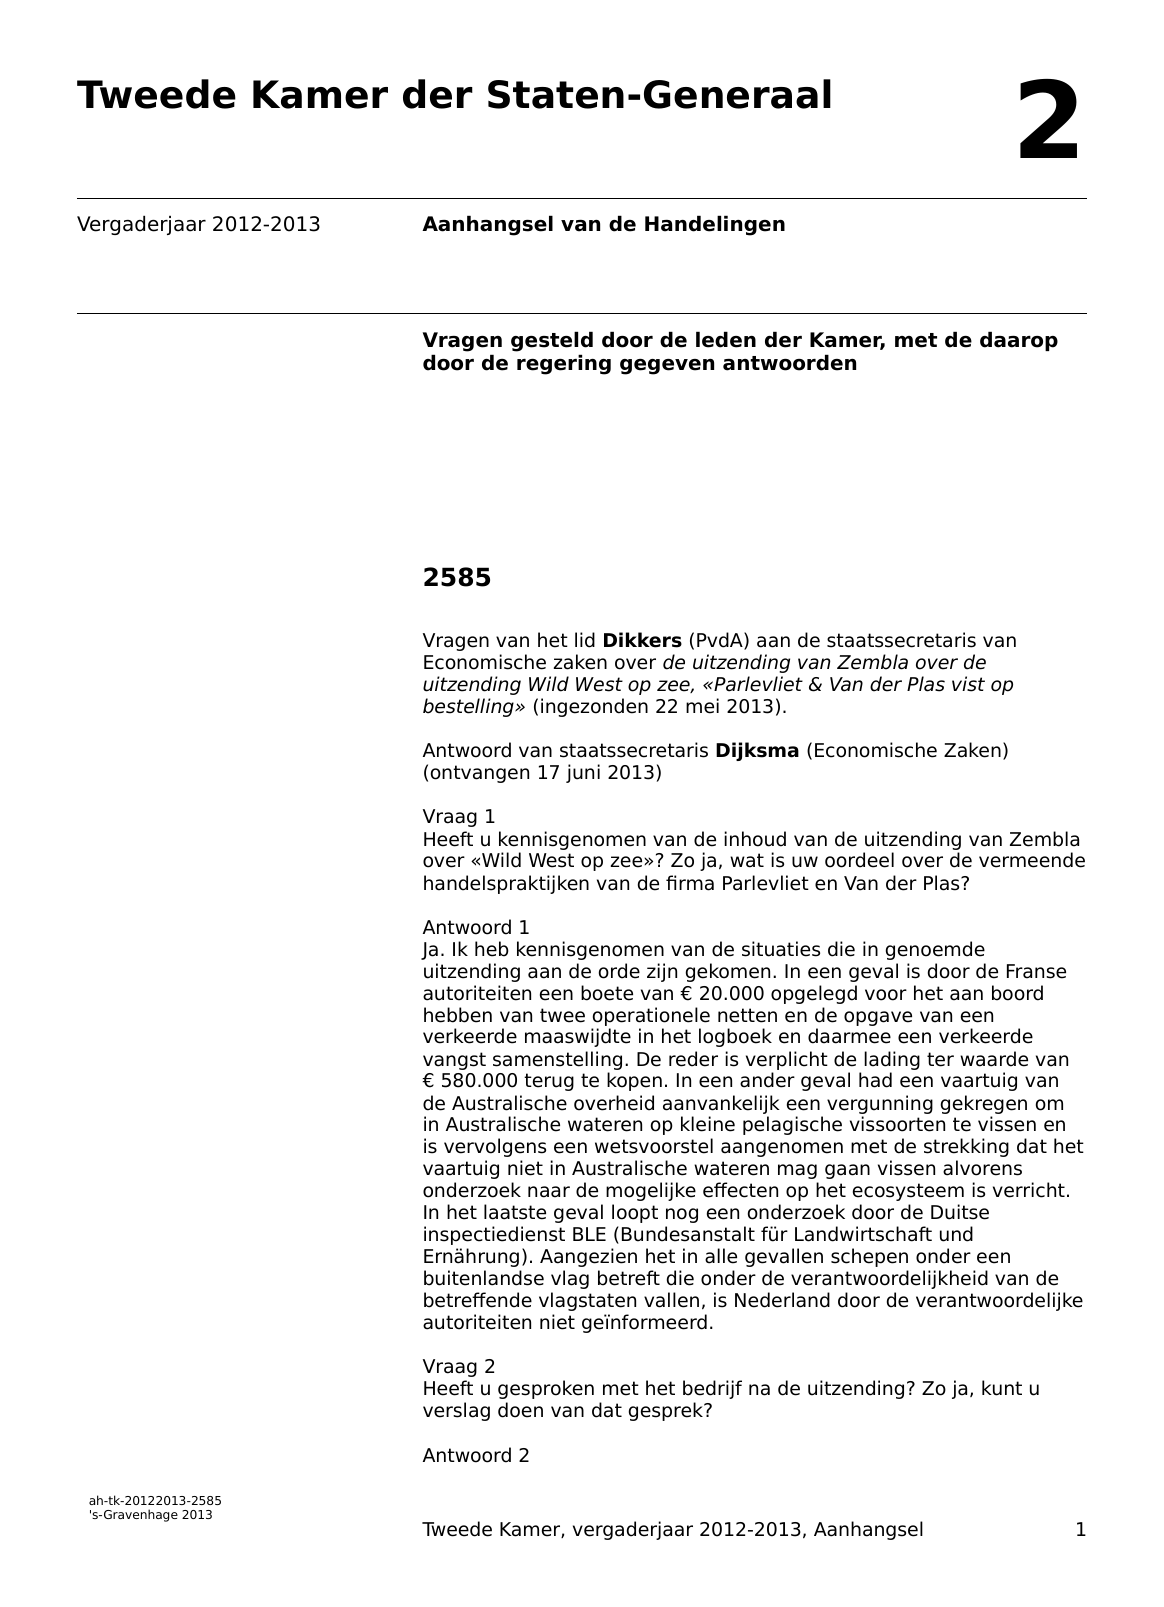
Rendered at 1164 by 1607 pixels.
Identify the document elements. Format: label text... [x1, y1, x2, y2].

text Antwoord 2 [422, 1444, 1087, 1466]
text Ja. Ik heb kennisgenomen van de situaties die in genoemde uitzending aan de orde zijn gekomen. In een geval is door de Franse autoriteiten een boete van € 20.000 opgelegd voor het aan boord hebben van twee operationele netten en de opgave van een verkeerde maaswijdte in het logboek en daarmee een verkeerde vangst samenstelling. De reder is verplicht de lading ter waarde van € 580.000 terug te kopen. In een ander geval had een vaartuig van de Australische overheid aanvankelijk een vergunning gekregen om in Australische wateren op kleine pelagische vissoorten te vissen en is vervolgens een wetsvoorstel aangenomen met de strekking dat het vaartuig niet in Australische wateren mag gaan vissen alvorens onderzoek naar de mogelijke effecten op het ecosysteem is verricht. In het laatste geval loopt nog een onderzoek door de Duitse inspectiedienst BLE (Bundesanstalt für Landwirtschaft und Ernährung). Aangezien het in alle gevallen schepen onder een buitenlandse vlag betreft die onder de verantwoordelijkheid van de betreffende vlagstaten vallen, is Nederland door de verantwoordelijke autoriteiten niet geïnformeerd. [422, 938, 1087, 1334]
text Vraag 2 [422, 1356, 1087, 1378]
text Antwoord van staatssecretaris Dijksma (Economische Zaken) (ontvangen 17 juni 2013) [422, 740, 1087, 784]
text ah-tk-20122013-2585 [88, 1494, 323, 1508]
text Vragen van het lid Dikkers (PvdA) aan de staatssecretaris van Economische zaken over de uitzending van Zembla over de uitzending Wild West op zee, «Parlevliet & Van der Plas vist op bestelling» (ingezonden 22 mei 2013). [422, 630, 1087, 718]
text Vraag 1 [422, 806, 1087, 828]
text Heeft u gesproken met het bedrijf na de uitzending? Zo ja, kunt u verslag doen van dat gesprek? [422, 1378, 1087, 1422]
table_header 2 [886, 59, 1087, 198]
text 2585 [422, 563, 1087, 592]
table_cell Aanhangsel van de Handelingen [422, 199, 1087, 313]
table_cell [77, 314, 422, 375]
text Heeft u kennisgenomen van de inhoud van de uitzending van Zembla over «Wild West op zee»? Zo ja, wat is uw oordeel over de vermeende handelspraktijken van de firma Parlevliet en Van der Plas? [422, 828, 1087, 894]
text Antwoord 1 [422, 917, 1087, 938]
table_cell Vergaderjaar 2012-2013 [77, 199, 422, 313]
table_cell Vragen gesteld door de leden der Kamer, met de daarop door de regering gegeven antwoorden [422, 314, 1087, 375]
table_header Tweede Kamer der Staten-Generaal [77, 59, 886, 198]
text 's-Gravenhage 2013 [88, 1508, 323, 1522]
